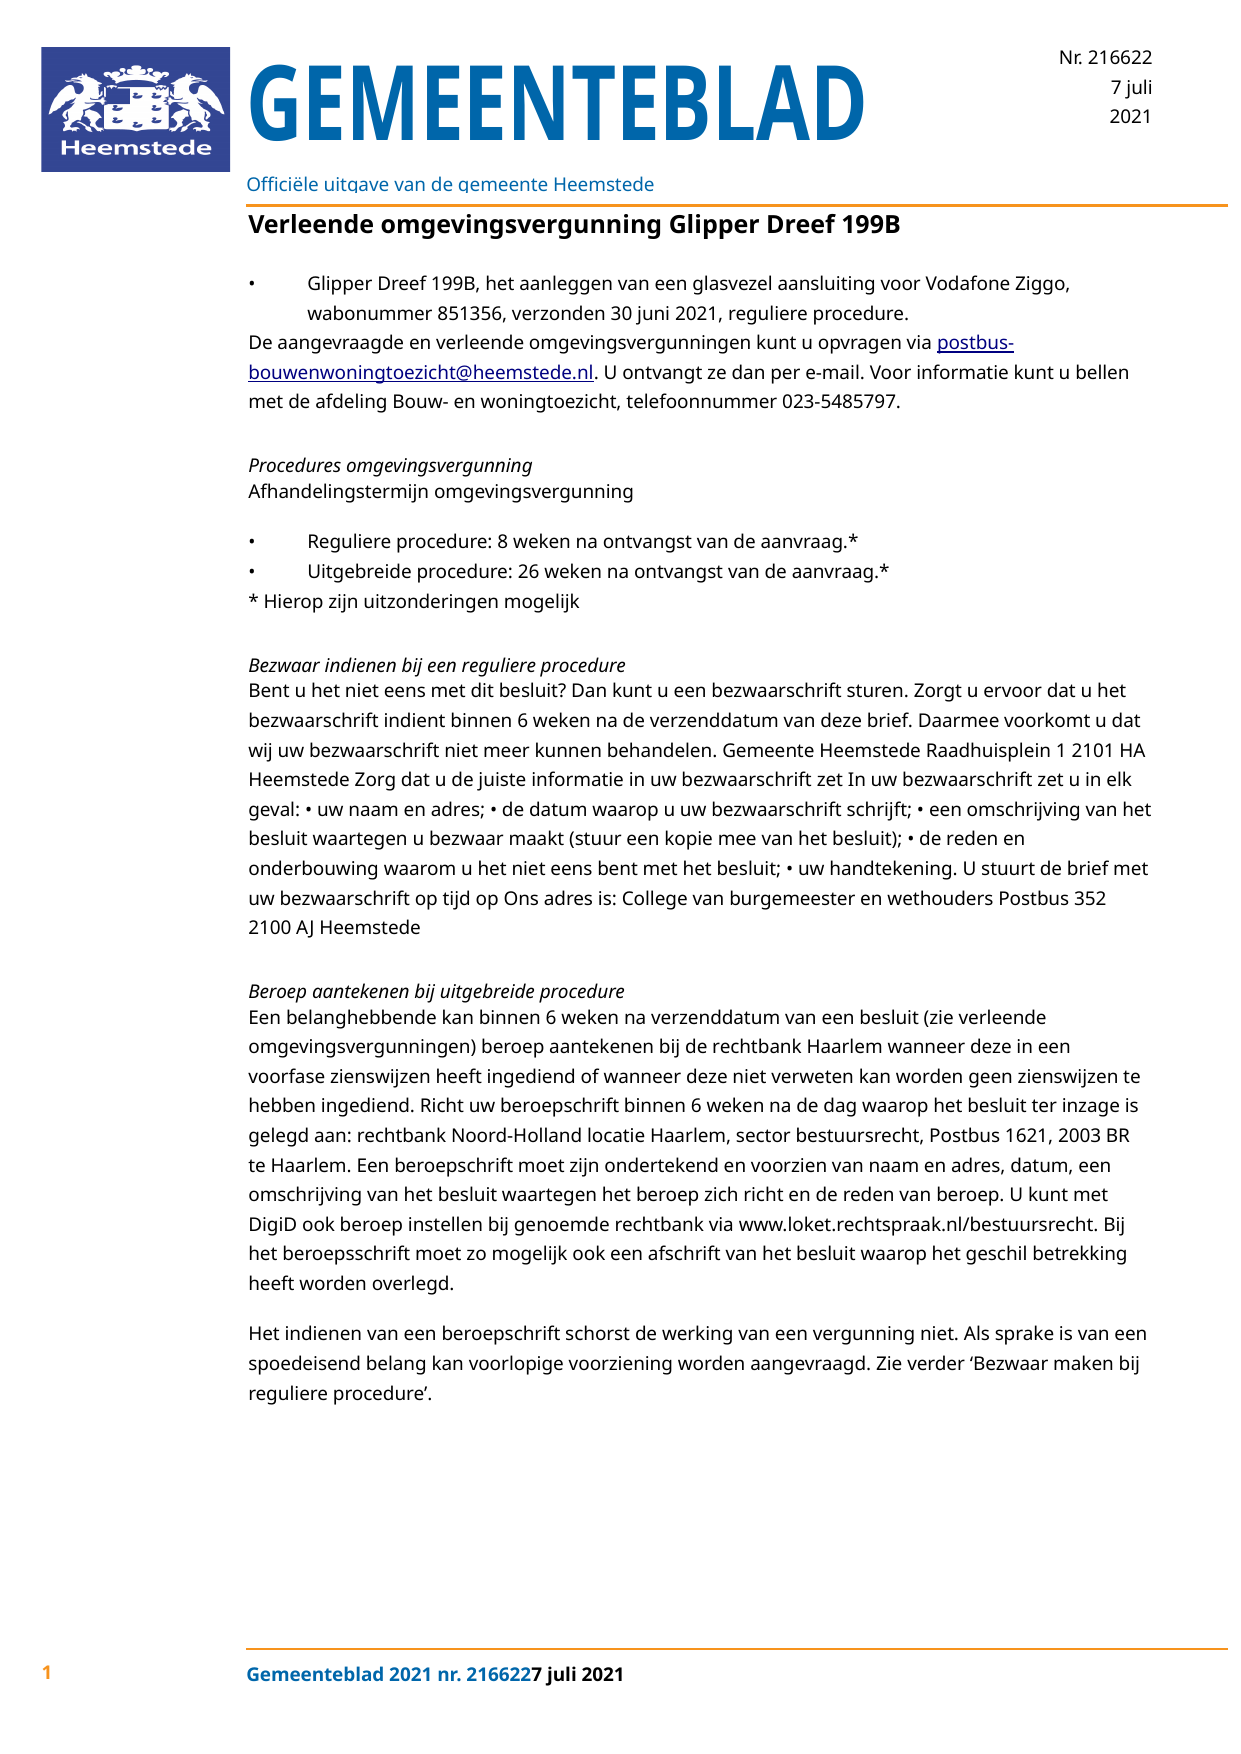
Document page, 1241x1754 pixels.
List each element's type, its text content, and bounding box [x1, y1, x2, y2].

list Reguliere procedure: 8 weken na ontvangst van de aanvraag.* [248, 529, 1152, 554]
text Bezwaar indienen bij een reguliere procedure [248, 652, 1152, 678]
text Een belanghebbende kan binnen 6 weken na verzenddatum van een besluit (zie verleende omgevingsvergunningen) beroep aantekenen bij de rechtbank Haarlem wanneer deze in een voorfase zienswijzen heeft ingediend of wanneer deze niet verweten kan worden geen zienswijzen te hebben ingediend. Richt uw beroepschrift binnen 6 weken na de dag waarop het besluit ter inzage is gelegd aan: rechtbank Noord-Holland locatie Haarlem, sector bestuursrecht, Postbus 1621, 2003 BR te Haarlem. Een beroepschrift moet zijn ondertekend en voorzien van naam en adres, datum, een omschrijving van het besluit waartegen het beroep zich richt en de reden van beroep. U kunt met DigiD ook beroep instellen bij genoemde rechtbank via www.loket.rechtspraak.nl/bestuursrecht. Bij het beroepsschrift moet zo mogelijk ook een afschrift van het besluit waarop het geschil betrekking heeft worden overlegd. [248, 1004, 1152, 1296]
text De aangevraagde en verleende omgevingsvergunningen kunt u opvragen via postbus-bouwenwoningtoezicht@heemstede.nl. U ontvangt ze dan per e-mail. Voor informatie kunt u bellen met de afdeling Bouw- en woningtoezicht, telefoonnummer 023-5485797. [248, 329, 1152, 414]
picture [41, 47, 231, 172]
text Beroep aantekenen bij uitgebreide procedure [248, 978, 1152, 1004]
list Glipper Dreef 199B, het aanleggen van een glasvezel aansluiting voor Vodafone Ziggo, wabonummer 851356, verzonden 30 juni 2021, reguliere procedure. [248, 270, 1152, 326]
text Het indienen van een beroepschrift schorst de werking van een vergunning niet. Als sprake is van een spoedeisend belang kan voorlopige voorziening worden aangevraagd. Zie verder ‘Bezwaar maken bij reguliere procedure’. [248, 1321, 1152, 1406]
text Afhandelingstermijn omgevingsvergunning [248, 478, 1152, 504]
text Verleende omgevingsvergunning Glipper Dreef 199B [248, 207, 1152, 241]
list Uitgebreide procedure: 26 weken na ontvangst van de aanvraag.* [248, 558, 1152, 584]
text Bent u het niet eens met dit besluit? Dan kunt u een bezwaarschrift sturen. Zorgt u ervoor dat u het bezwaarschrift indient binnen 6 weken na de verzenddatum van deze brief. Daarmee voorkomt u dat wij uw bezwaarschrift niet meer kunnen behandelen. Gemeente Heemstede Raadhuisplein 1 2101 HA Heemstede Zorg dat u de juiste informatie in uw bezwaarschrift zet In uw bezwaarschrift zet u in elk geval: • uw naam en adres; • de datum waarop u uw bezwaarschrift schrijft; • een omschrijving van het besluit waartegen u bezwaar maakt (stuur een kopie mee van het besluit); • de reden en onderbouwing waarom u het niet eens bent met het besluit; • uw handtekening. U stuurt de brief met uw bezwaarschrift op tijd op Ons adres is: College van burgemeester en wethouders Postbus 352 2100 AJ Heemstede [248, 678, 1152, 940]
text * Hierop zijn uitzonderingen mogelijk [248, 588, 1152, 614]
text Procedures omgevingsvergunning [248, 453, 1152, 478]
